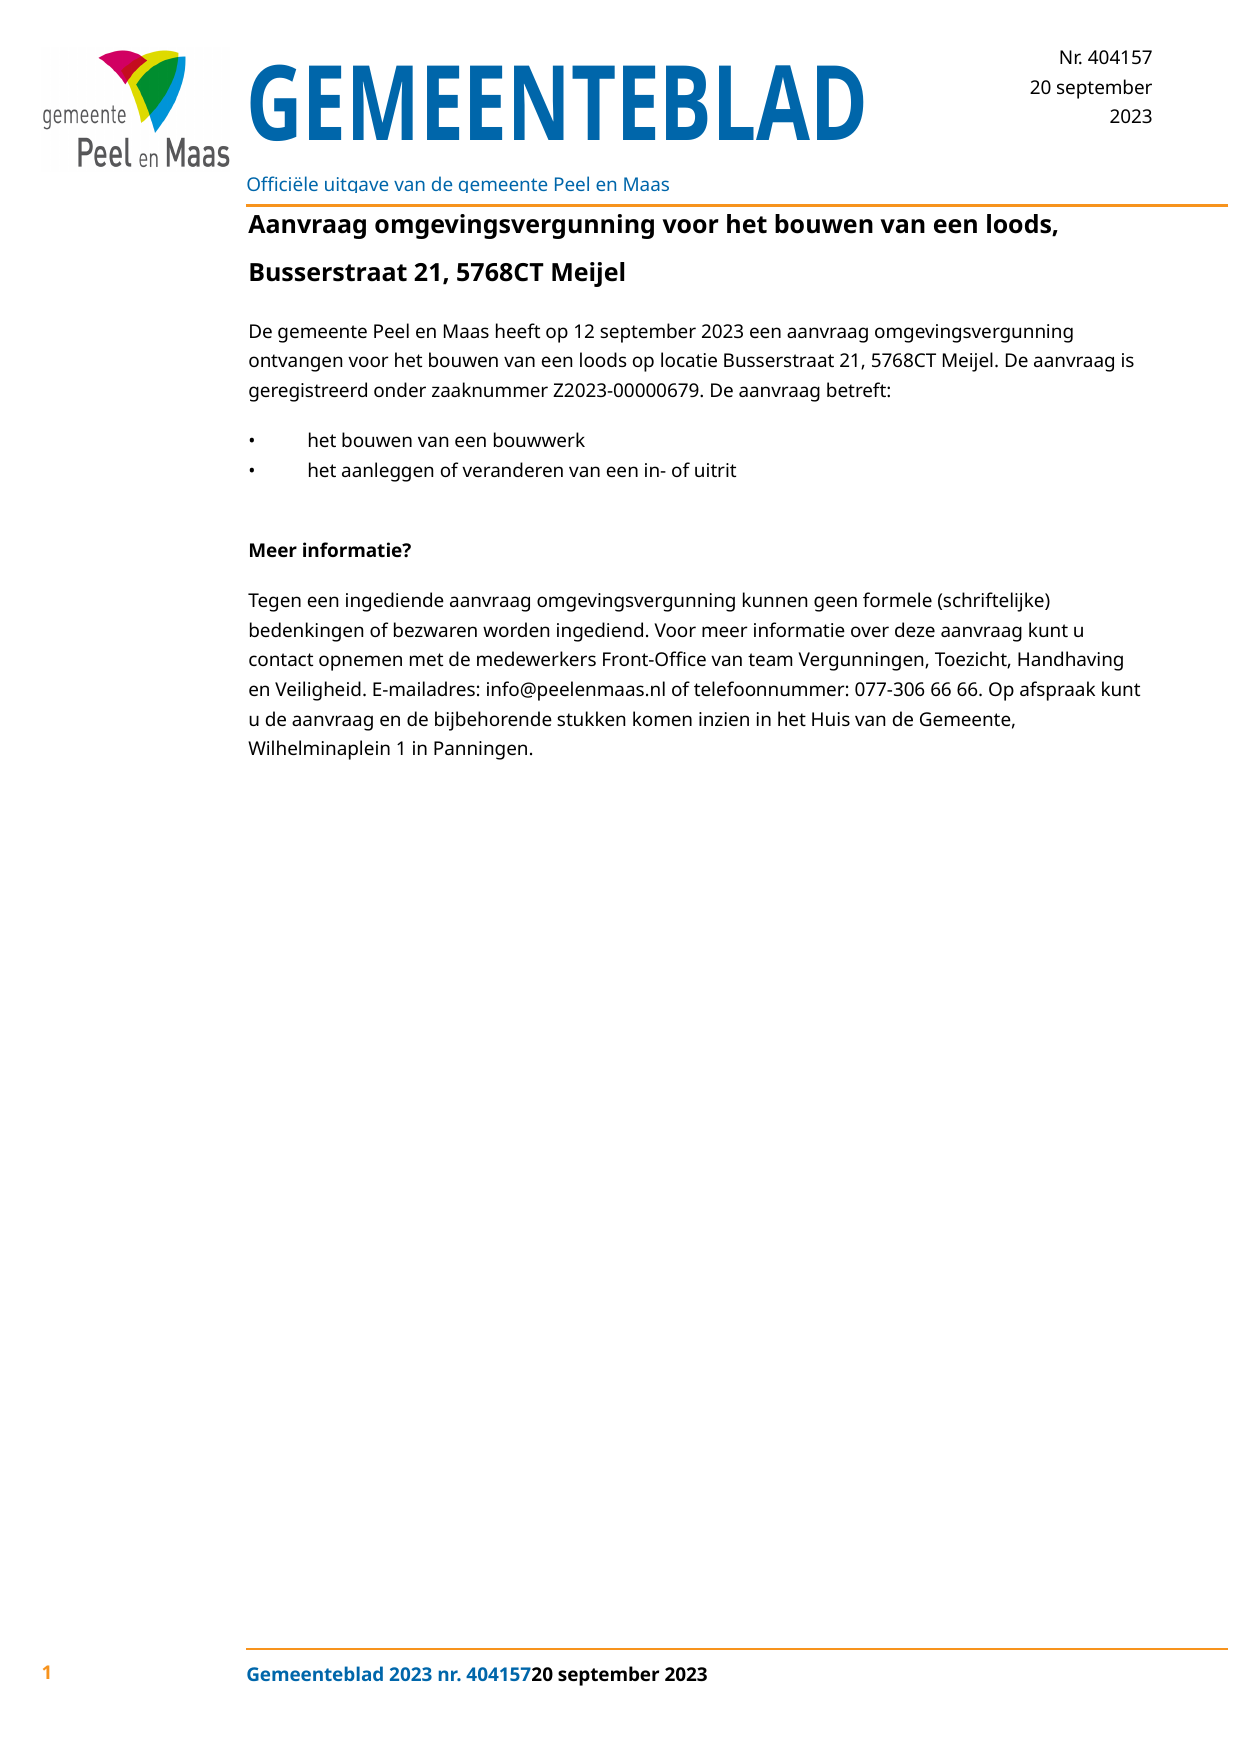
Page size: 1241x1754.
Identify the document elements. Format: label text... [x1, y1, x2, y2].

list het bouwen van een bouwwerk [248, 427, 1152, 453]
text Aanvraag omgevingsvergunning voor het bouwen van een loods, Busserstraat 21, 5768CT Meijel [248, 207, 1152, 288]
list het aanleggen of veranderen van een in- of uitrit [248, 457, 1152, 483]
picture [41, 47, 231, 172]
text Meer informatie? [248, 537, 1152, 563]
text De gemeente Peel en Maas heeft op 12 september 2023 een aanvraag omgevingsvergunning ontvangen voor het bouwen van een loods op locatie Busserstraat 21, 5768CT Meijel. De aanvraag is geregistreerd onder zaaknummer Z2023-00000679. De aanvraag betreft: [248, 318, 1152, 403]
text Tegen een ingediende aanvraag omgevingsvergunning kunnen geen formele (schriftelijke) bedenkingen of bezwaren worden ingediend. Voor meer informatie over deze aanvraag kunt u contact opnemen met de medewerkers Front-Office van team Vergunningen, Toezicht, Handhaving en Veiligheid. E-mailadres: info@peelenmaas.nl of telefoonnummer: 077-306 66 66. Op afspraak kunt u de aanvraag en de bijbehorende stukken komen inzien in het Huis van de Gemeente, Wilhelminaplein 1 in Panningen. [248, 587, 1152, 761]
